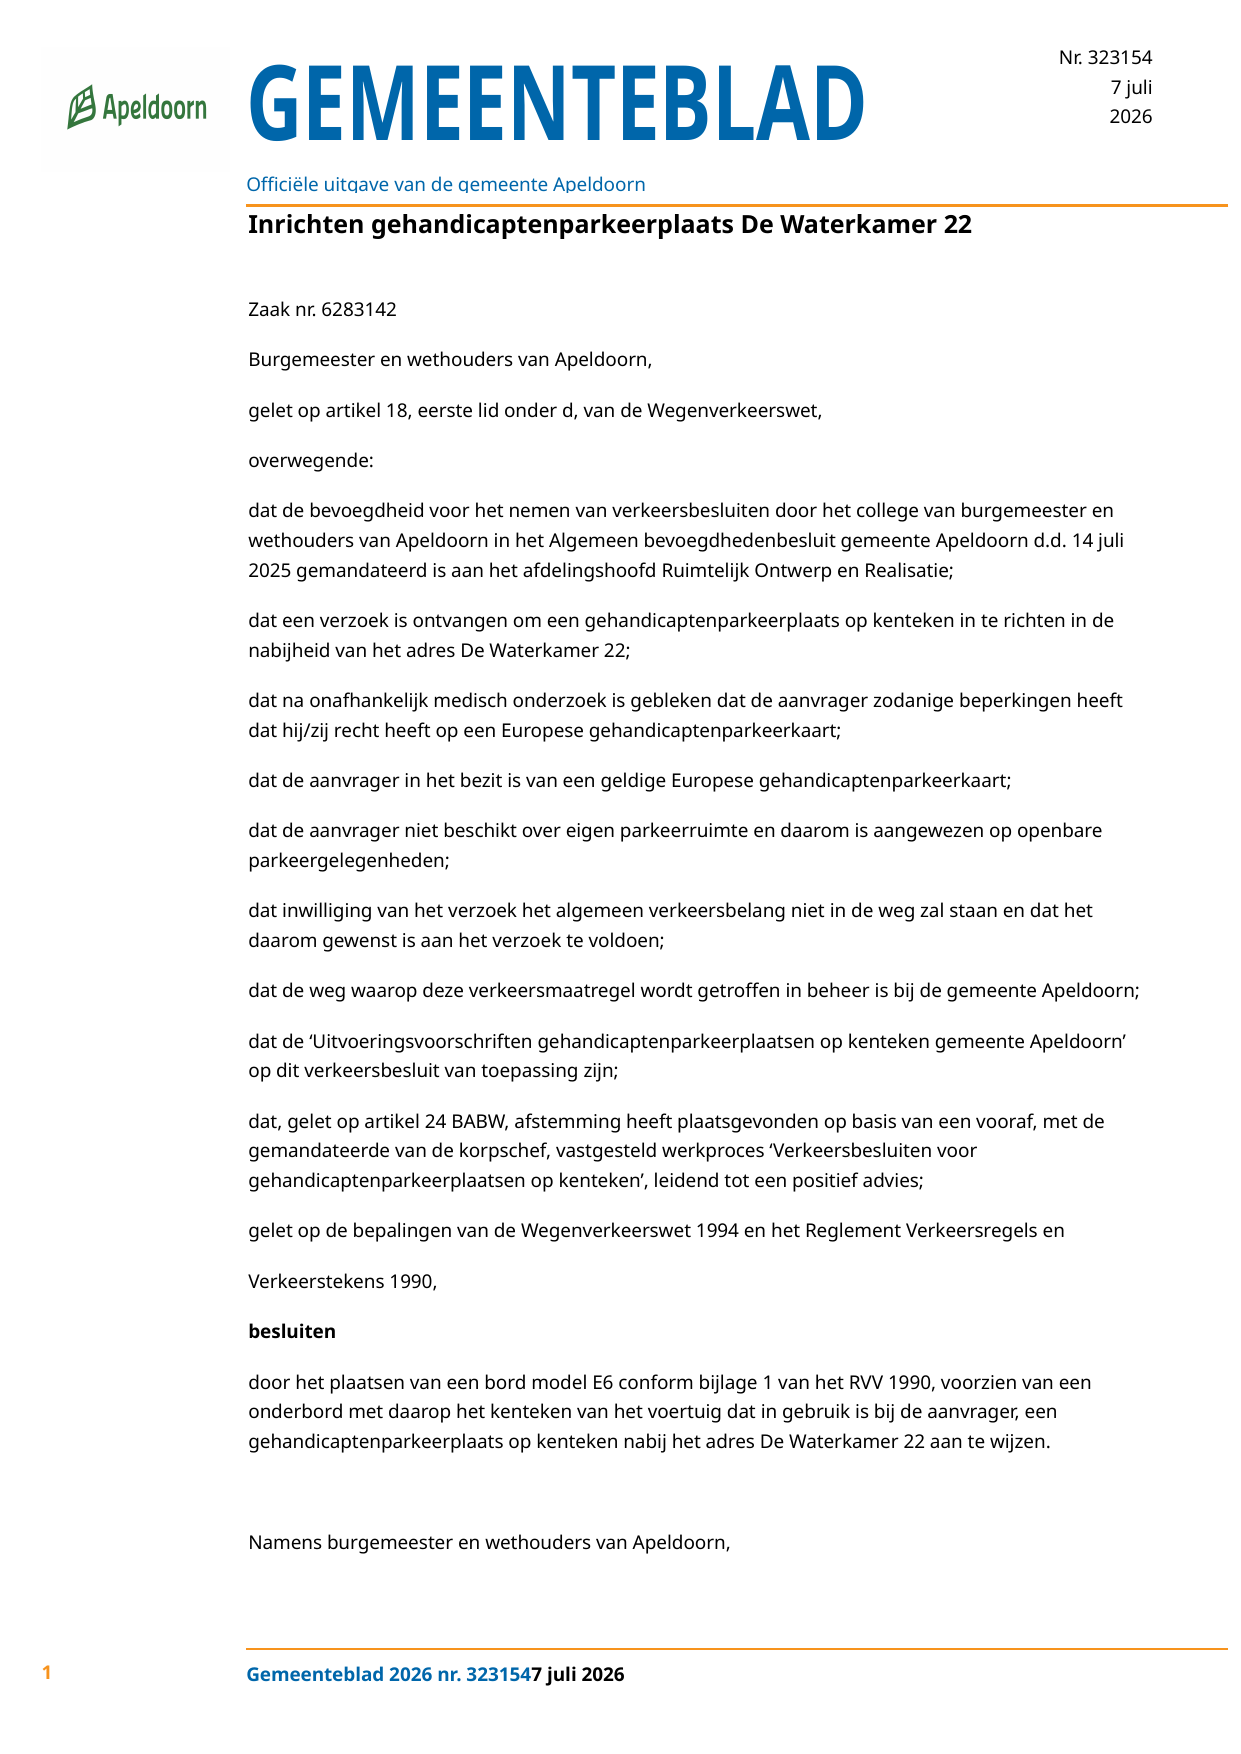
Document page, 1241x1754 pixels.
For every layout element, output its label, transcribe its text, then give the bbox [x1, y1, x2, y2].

text Inrichten gehandicaptenparkeerplaats De Waterkamer 22 [248, 207, 1152, 241]
text dat de weg waarop deze verkeersmaatregel wordt getroffen in beheer is bij de gemeente Apeldoorn; [248, 978, 1152, 1003]
text Namens burgemeester en wethouders van Apeldoorn, [248, 1529, 1152, 1555]
text overwegende: [248, 447, 1152, 473]
text dat een verzoek is ontvangen om een gehandicaptenparkeerplaats op kenteken in te richten in de nabijheid van het adres De Waterkamer 22; [248, 607, 1152, 663]
text gelet op artikel 18, eerste lid onder d, van de Wegenverkeerswet, [248, 397, 1152, 423]
text dat inwilliging van het verzoek het algemeen verkeersbelang niet in de weg zal staan en dat het daarom gewenst is aan het verzoek te voldoen; [248, 898, 1152, 953]
text Zaak nr. 6283142 [248, 296, 1152, 322]
text gelet op de bepalingen van de Wegenverkeerswet 1994 en het Reglement Verkeersregels en [248, 1218, 1152, 1243]
picture [41, 47, 231, 172]
text dat, gelet op artikel 24 BABW, afstemming heeft plaatsgevonden op basis van een vooraf, met de gemandateerde van de korpschef, vastgesteld werkproces ‘Verkeersbesluiten voor gehandicaptenparkeerplaatsen op kenteken’, leidend tot een positief advies; [248, 1108, 1152, 1193]
text dat de bevoegdheid voor het nemen van verkeersbesluiten door het college van burgemeester en wethouders van Apeldoorn in het Algemeen bevoegdhedenbesluit gemeente Apeldoorn d.d. 14 juli 2025 gemandateerd is aan het afdelingshoofd Ruimtelijk Ontwerp en Realisatie; [248, 498, 1152, 583]
text dat de aanvrager in het bezit is van een geldige Europese gehandicaptenparkeerkaart; [248, 767, 1152, 793]
text dat de aanvrager niet beschikt over eigen parkeerruimte en daarom is aangewezen op openbare parkeergelegenheden; [248, 818, 1152, 873]
text besluiten [248, 1318, 1152, 1344]
text Verkeerstekens 1990, [248, 1268, 1152, 1294]
text dat de ‘Uitvoeringsvoorschriften gehandicaptenparkeerplaatsen op kenteken gemeente Apeldoorn’ op dit verkeersbesluit van toepassing zijn; [248, 1028, 1152, 1083]
text door het plaatsen van een bord model E6 conform bijlage 1 van het RVV 1990, voorzien van een onderbord met daarop het kenteken van het voertuig dat in gebruik is bij de aanvrager, een gehandicaptenparkeerplaats op kenteken nabij het adres De Waterkamer 22 aan te wijzen. [248, 1369, 1152, 1454]
text Burgemeester en wethouders van Apeldoorn, [248, 346, 1152, 372]
text dat na onafhankelijk medisch onderzoek is gebleken dat de aanvrager zodanige beperkingen heeft dat hij/zij recht heeft op een Europese gehandicaptenparkeerkaart; [248, 687, 1152, 743]
